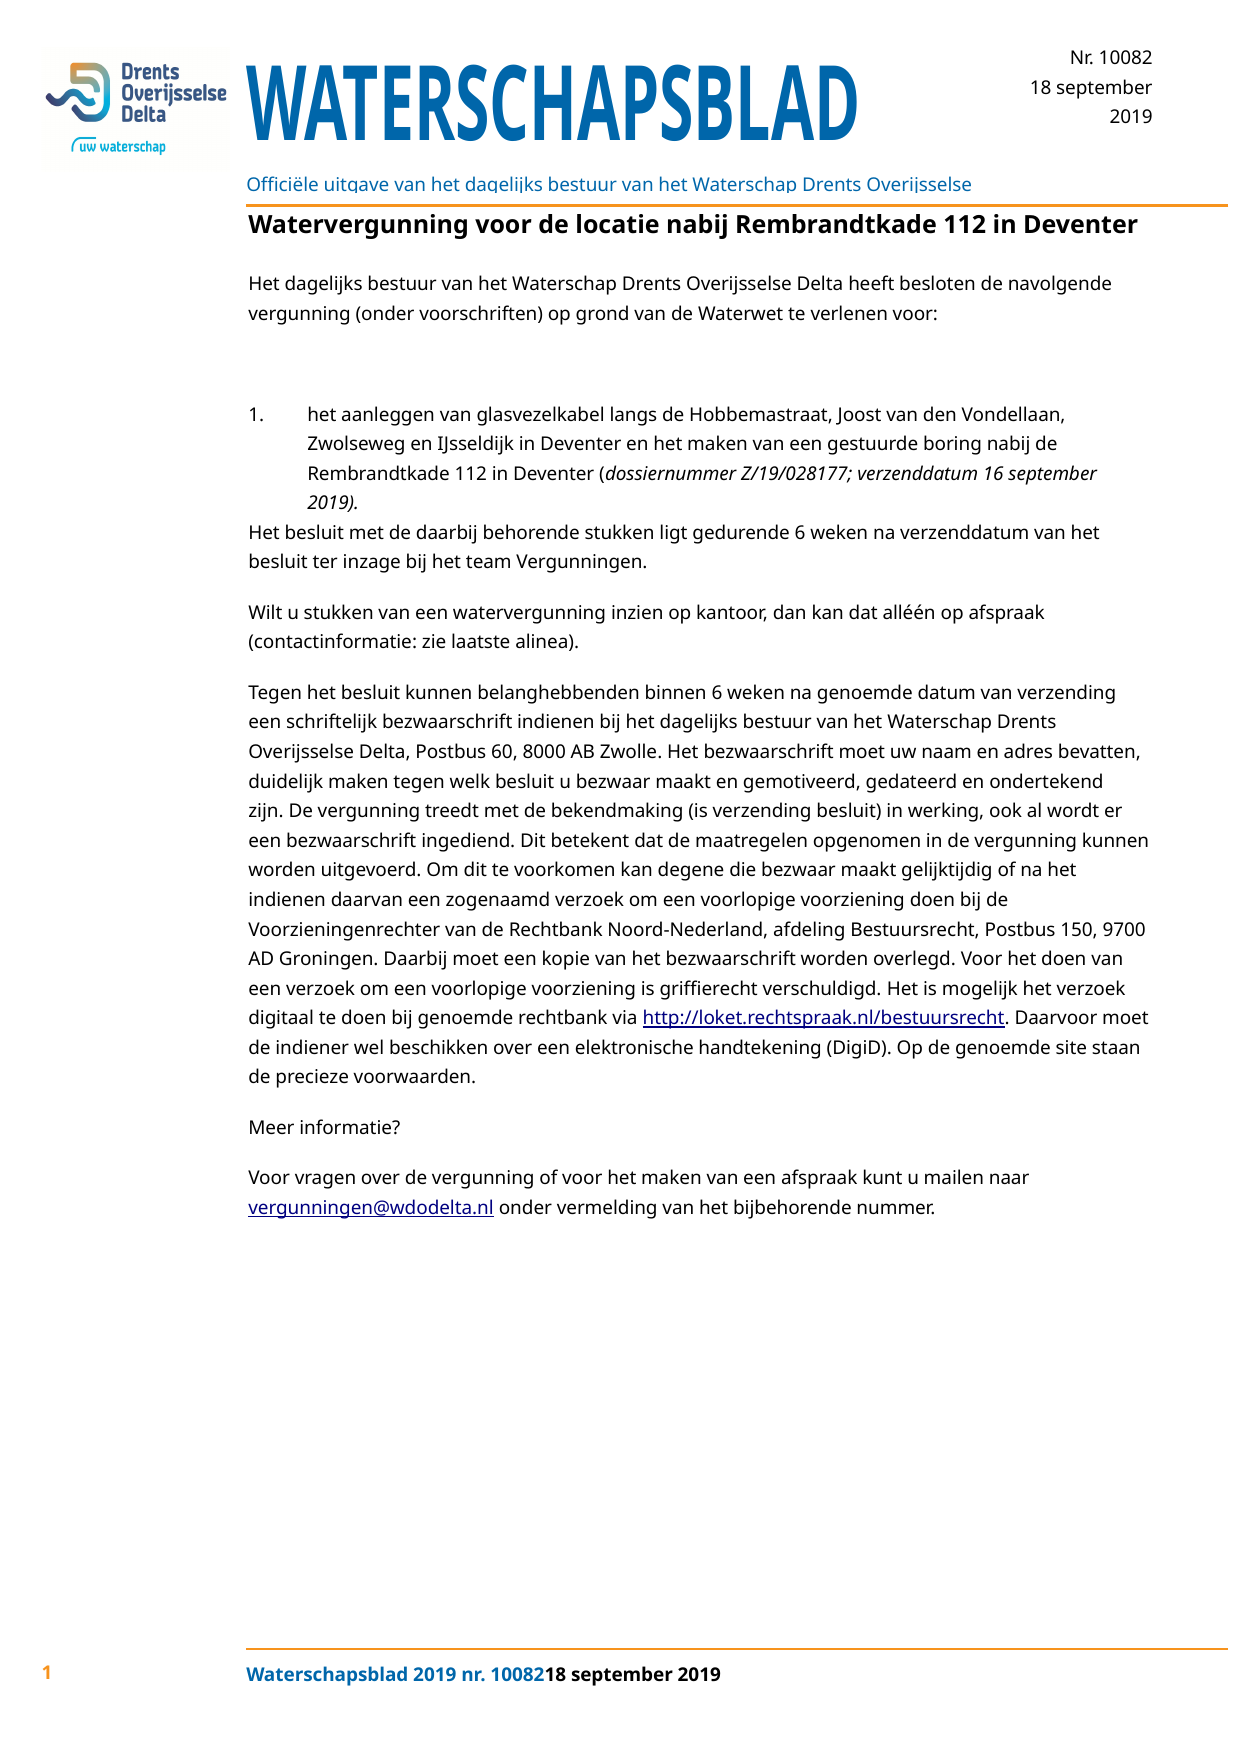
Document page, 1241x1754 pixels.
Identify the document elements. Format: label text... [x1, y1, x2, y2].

text Het dagelijks bestuur van het Waterschap Drents Overijsselse Delta heeft besloten de navolgende vergunning (onder voorschriften) op grond van de Waterwet te verlenen voor: [248, 270, 1152, 326]
text Voor vragen over de vergunning of voor het maken van een afspraak kunt u mailen naar vergunningen@wdodelta.nl onder vermelding van het bijbehorende nummer. [248, 1164, 1152, 1220]
text Meer informatie? [248, 1114, 1152, 1140]
text Tegen het besluit kunnen belanghebbenden binnen 6 weken na genoemde datum van verzending een schriftelijk bezwaarschrift indienen bij het dagelijks bestuur van het Waterschap Drents Overijsselse Delta, Postbus 60, 8000 AB Zwolle. Het bezwaarschrift moet uw naam en adres bevatten, duidelijk maken tegen welk besluit u bezwaar maakt en gemotiveerd, gedateerd en ondertekend zijn. De vergunning treedt met de bekendmaking (is verzending besluit) in werking, ook al wordt er een bezwaarschrift ingediend. Dit betekent dat de maatregelen opgenomen in de vergunning kunnen worden uitgevoerd. Om dit te voorkomen kan degene die bezwaar maakt gelijktijdig of na het indienen daarvan een zogenaamd verzoek om een voorlopige voorziening doen bij de Voorzieningenrechter van de Rechtbank Noord-Nederland, afdeling Bestuursrecht, Postbus 150, 9700 AD Groningen. Daarbij moet een kopie van het bezwaarschrift worden overlegd. Voor het doen van een verzoek om een voorlopige voorziening is griffierecht verschuldigd. Het is mogelijk het verzoek digitaal te doen bij genoemde rechtbank via http://loket.rechtspraak.nl/bestuursrecht. Daarvoor moet de indiener wel beschikken over een elektronische handtekening (DigiD). Op de genoemde site staan de precieze voorwaarden. [248, 679, 1152, 1089]
text Wilt u stukken van een watervergunning inzien op kantoor, dan kan dat alléén op afspraak (contactinformatie: zie laatste alinea). [248, 599, 1152, 654]
text Het besluit met de daarbij behorende stukken ligt gedurende 6 weken na verzenddatum van het besluit ter inzage bij het team Vergunningen. [248, 519, 1152, 574]
text Watervergunning voor de locatie nabij Rembrandtkade 112 in Deventer [248, 207, 1152, 241]
picture [41, 47, 231, 172]
list het aanleggen van glasvezelkabel langs de Hobbemastraat, Joost van den Vondellaan, Zwolseweg en IJsseldijk in Deventer en het maken van een gestuurde boring nabij de Rembrandtkade 112 in Deventer (dossiernummer Z/19/028177; verzenddatum 16 september 2019). [248, 401, 1152, 515]
